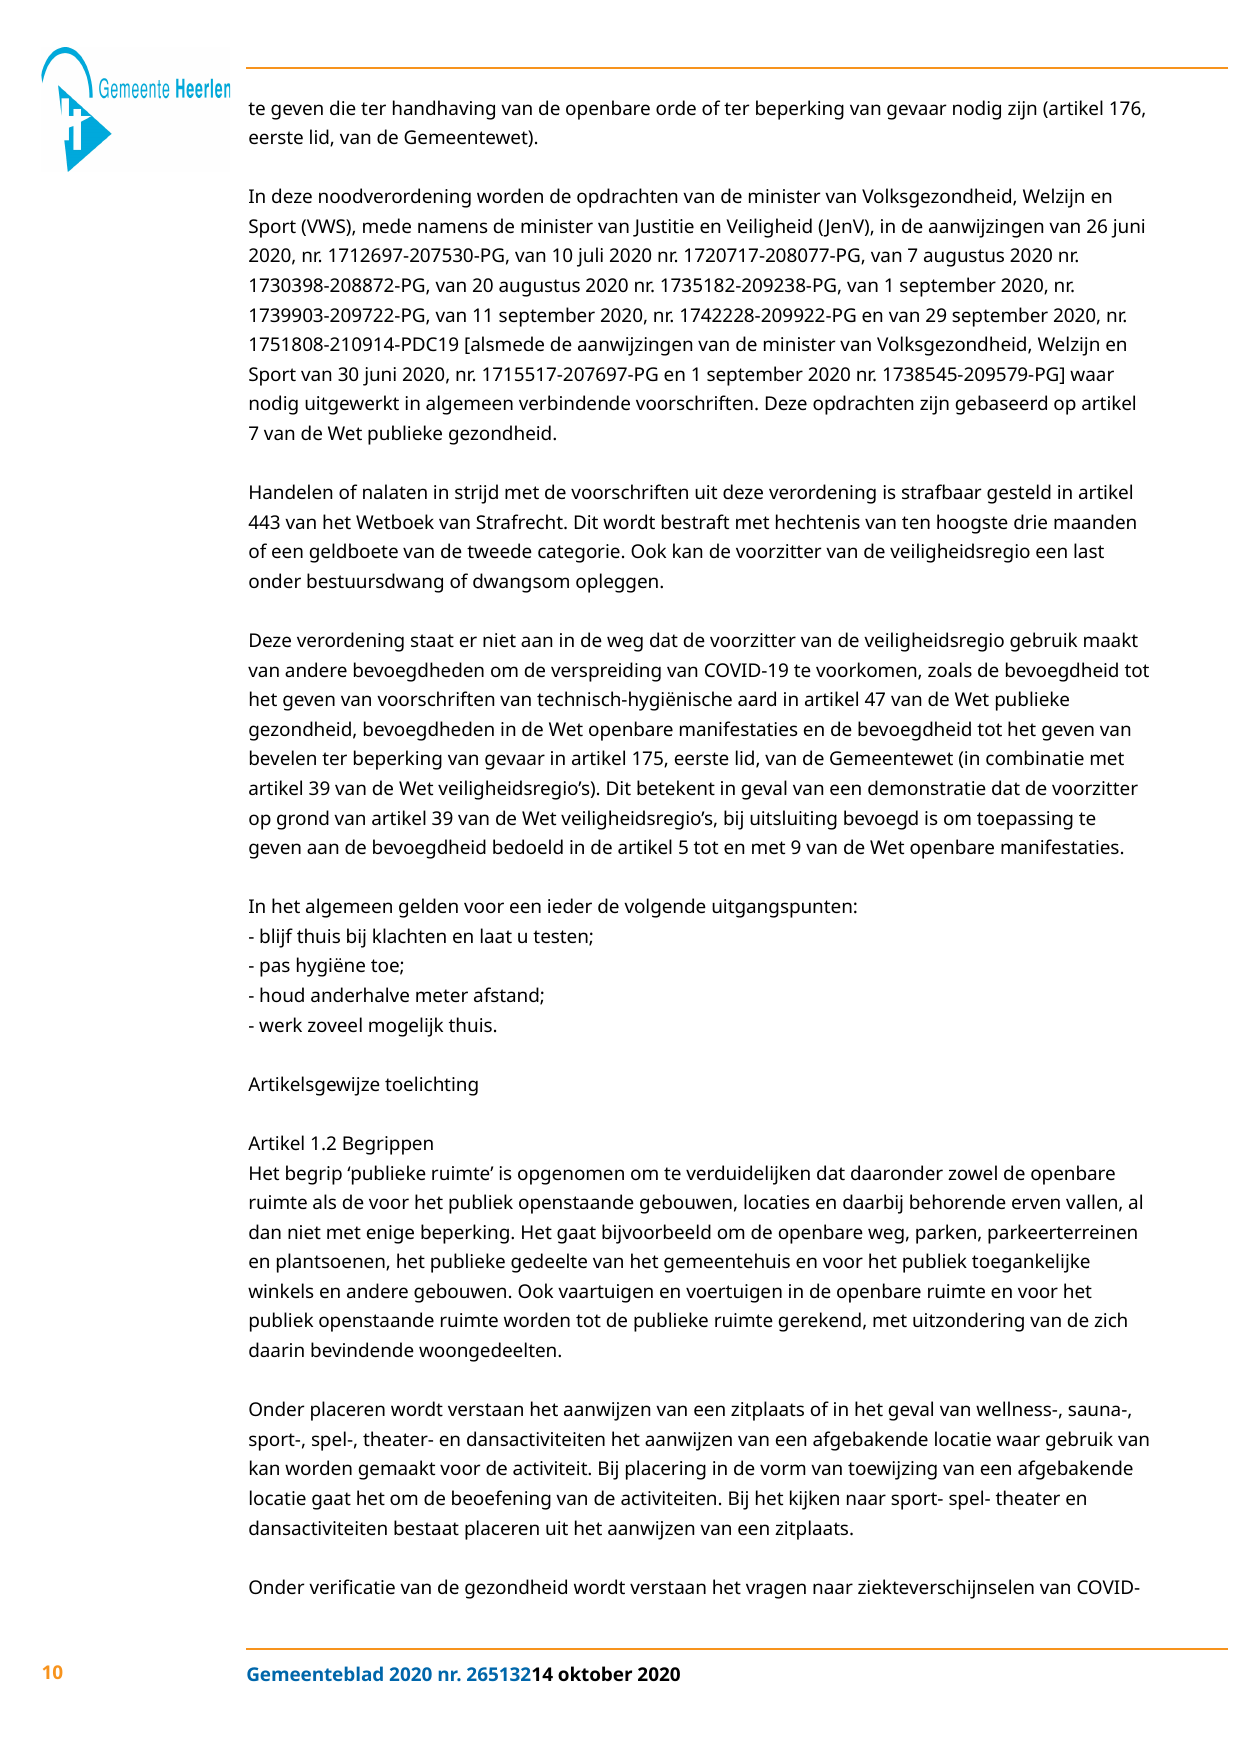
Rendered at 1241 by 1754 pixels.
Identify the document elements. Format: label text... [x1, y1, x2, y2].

text In deze noodverordening worden de opdrachten van de minister van Volksgezondheid, Welzijn en Sport (VWS), mede namens de minister van Justitie en Veiligheid (JenV), in de aanwijzingen van 26 juni 2020, nr. 1712697-207530-PG, van 10 juli 2020 nr. 1720717-208077-PG, van 7 augustus 2020 nr. 1730398-208872-PG, van 20 augustus 2020 nr. 1735182-209238-PG, van 1 september 2020, nr. 1739903-209722-PG, van 11 september 2020, nr. 1742228-209922-PG en van 29 september 2020, nr. 1751808-210914-PDC19 [alsmede de aanwijzingen van de minister van Volksgezondheid, Welzijn en Sport van 30 juni 2020, nr. 1715517-207697-PG en 1 september 2020 nr. 1738545-209579-PG] waar nodig uitgewerkt in algemeen verbindende voorschriften. Deze opdrachten zijn gebaseerd op artikel 7 van de Wet publieke gezondheid. [248, 183, 1152, 446]
text te geven die ter handhaving van de openbare orde of ter beperking van gevaar nodig zijn (artikel 176, eerste lid, van de Gemeentewet). [248, 95, 1152, 150]
text Het begrip ‘publieke ruimte’ is opgenomen om te verduidelijken dat daaronder zowel de openbare ruimte als de voor het publiek openstaande gebouwen, locaties en daarbij behorende erven vallen, al dan niet met enige beperking. Het gaat bijvoorbeeld om de openbare weg, parken, parkeerterreinen en plantsoenen, het publieke gedeelte van het gemeentehuis en voor het publiek toegankelijke winkels en andere gebouwen. Ook vaartuigen en voertuigen in de openbare ruimte en voor het publiek openstaande ruimte worden tot de publieke ruimte gerekend, met uitzondering van de zich daarin bevindende woongedeelten. [248, 1160, 1152, 1363]
picture [41, 47, 59, 70]
text In het algemeen gelden voor een ieder de volgende uitgangspunten: [248, 893, 1152, 919]
text - houd anderhalve meter afstand; [248, 982, 1152, 1008]
text Handelen of nalaten in strijd met de voorschriften uit deze verordening is strafbaar gesteld in artikel 443 van het Wetboek van Strafrecht. Dit wordt bestraft met hechtenis van ten hoogste drie maanden of een geldboete van de tweede categorie. Ook kan de voorzitter van de veiligheidsregio een last onder bestuursdwang of dwangsom opleggen. [248, 479, 1152, 594]
text Deze verordening staat er niet aan in de weg dat de voorzitter van de veiligheidsregio gebruik maakt van andere bevoegdheden om de verspreiding van COVID-19 te voorkomen, zoals de bevoegdheid tot het geven van voorschriften van technisch-hygiënische aard in artikel 47 van de Wet publieke gezondheid, bevoegdheden in de Wet openbare manifestaties en de bevoegdheid tot het geven van bevelen ter beperking van gevaar in artikel 175, eerste lid, van de Gemeentewet (in combinatie met artikel 39 van de Wet veiligheidsregio’s). Dit betekent in geval van een demonstratie dat de voorzitter op grond van artikel 39 van de Wet veiligheidsregio’s, bij uitsluiting bevoegd is om toepassing te geven aan de bevoegdheid bedoeld in de artikel 5 tot en met 9 van de Wet openbare manifestaties. [248, 627, 1152, 860]
text - werk zoveel mogelijk thuis. [248, 1012, 1152, 1038]
text Onder verificatie van de gezondheid wordt verstaan het vragen naar ziekteverschijnselen van COVID- [248, 1574, 1152, 1600]
text - pas hygiëne toe; [248, 953, 1152, 978]
text Onder placeren wordt verstaan het aanwijzen van een zitplaats of in het geval van wellness-, sauna-, sport-, spel-, theater- en dansactiviteiten het aanwijzen van een afgebakende locatie waar gebruik van kan worden gemaakt voor de activiteit. Bij placering in de vorm van toewijzing van een afgebakende locatie gaat het om de beoefening van de activiteiten. Bij het kijken naar sport- spel- theater en dansactiviteiten bestaat placeren uit het aanwijzen van een zitplaats. [248, 1396, 1152, 1541]
text Artikelsgewijze toelichting [248, 1071, 1152, 1097]
picture [41, 47, 231, 172]
text - blijf thuis bij klachten en laat u testen; [248, 923, 1152, 949]
text Artikel 1.2 Begrippen [248, 1130, 1152, 1156]
